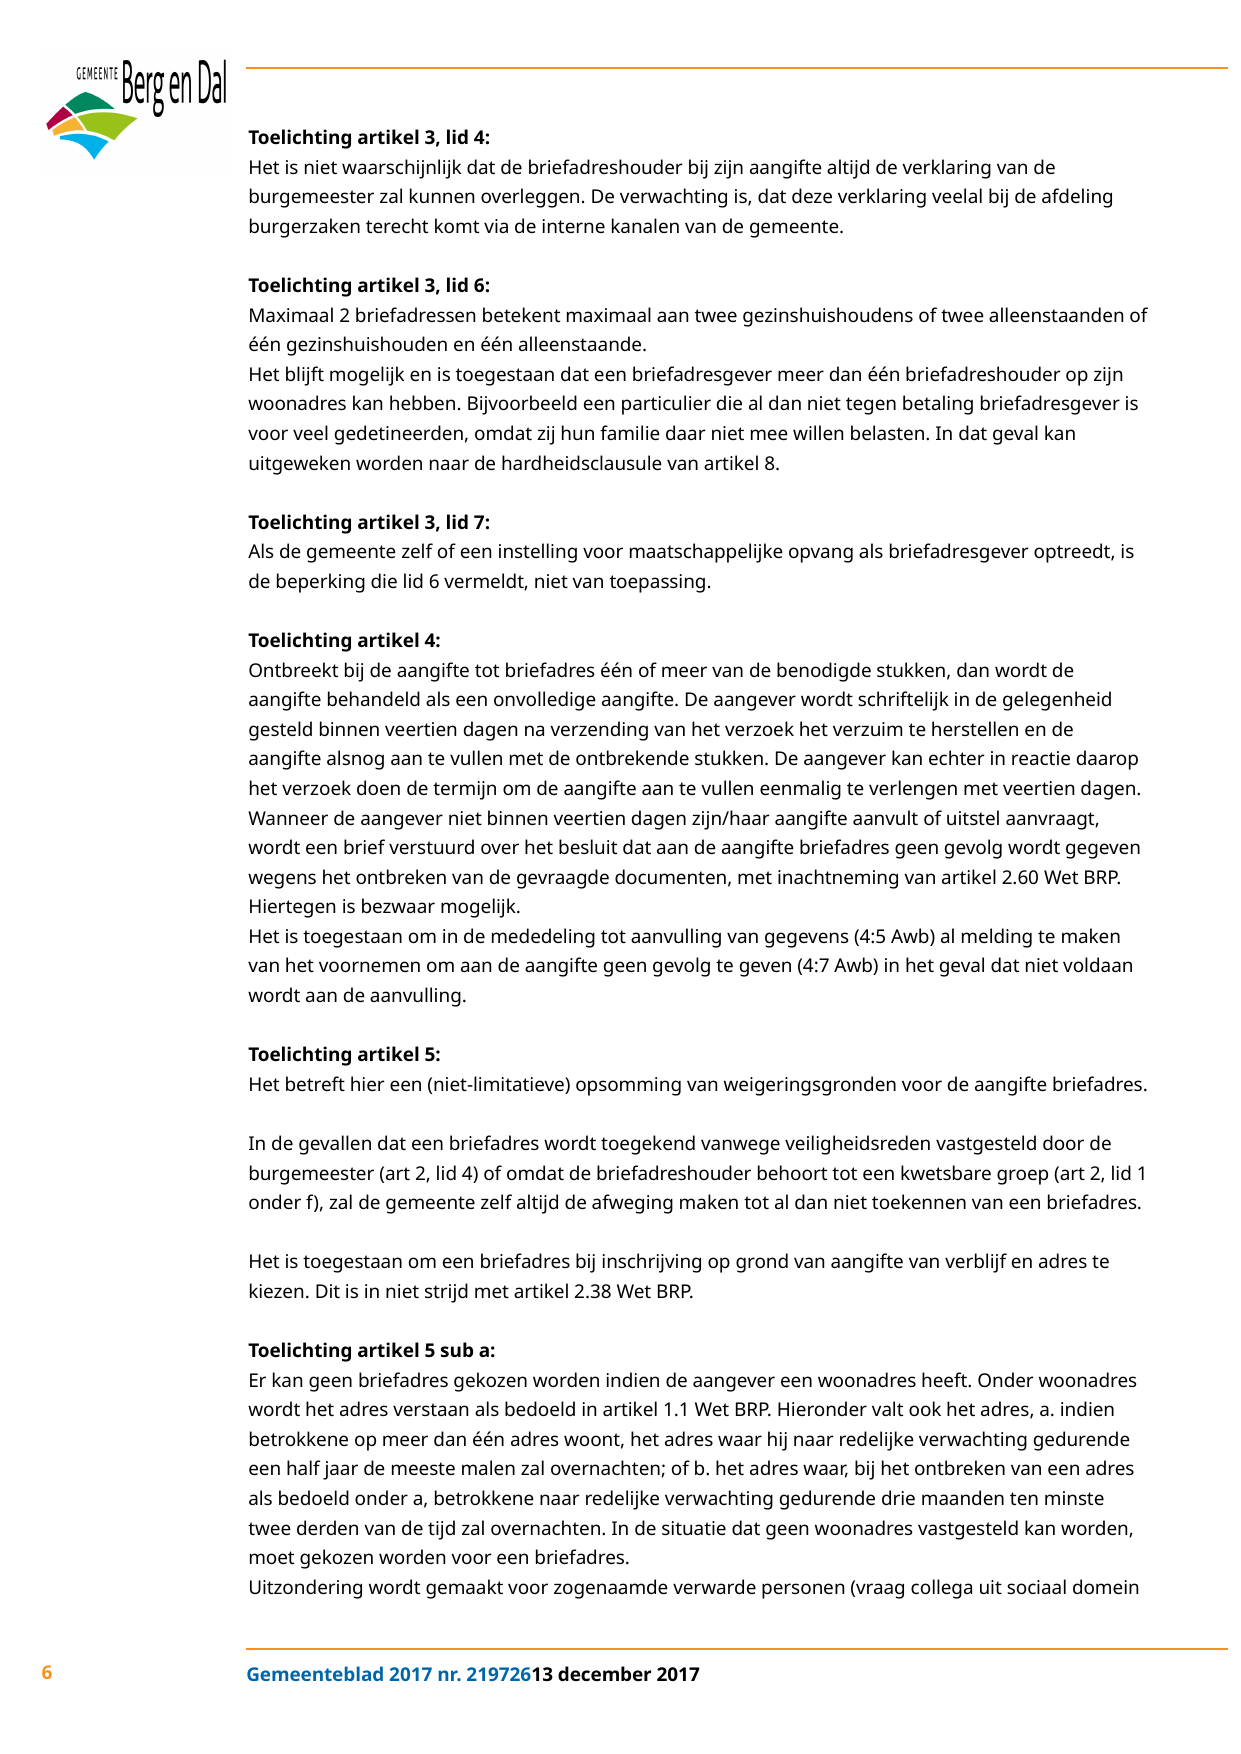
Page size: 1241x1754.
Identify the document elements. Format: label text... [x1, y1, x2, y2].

text Uitzondering wordt gemaakt voor zogenaamde verwarde personen (vraag collega uit sociaal domein [248, 1574, 1152, 1600]
text Toelichting artikel 5 sub a: [248, 1337, 1152, 1363]
text Toelichting artikel 3, lid 4: [248, 124, 1152, 150]
picture [41, 47, 231, 172]
text In de gevallen dat een briefadres wordt toegekend vanwege veiligheidsreden vastgesteld door de burgemeester (art 2, lid 4) of omdat de briefadreshouder behoort tot een kwetsbare groep (art 2, lid 1 onder f), zal de gemeente zelf altijd de afweging maken tot al dan niet toekennen van een briefadres. [248, 1130, 1152, 1215]
text Het betreft hier een (niet-limitatieve) opsomming van weigeringsgronden voor de aangifte briefadres. [248, 1071, 1152, 1097]
text Maximaal 2 briefadressen betekent maximaal aan twee gezinshuishoudens of twee alleenstaanden of één gezinshuishouden en één alleenstaande. [248, 302, 1152, 357]
text Toelichting artikel 3, lid 7: [248, 509, 1152, 535]
text Het is toegestaan om in de mededeling tot aanvulling van gegevens (4:5 Awb) al melding te maken van het voornemen om aan de aangifte geen gevolg te geven (4:7 Awb) in het geval dat niet voldaan wordt aan de aanvulling. [248, 923, 1152, 1008]
text Wanneer de aangever niet binnen veertien dagen zijn/haar aangifte aanvult of uitstel aanvraagt, wordt een brief verstuurd over het besluit dat aan de aangifte briefadres geen gevolg wordt gegeven wegens het ontbreken van de gevraagde documenten, met inachtneming van artikel 2.60 Wet BRP. Hiertegen is bezwaar mogelijk. [248, 805, 1152, 919]
text Toelichting artikel 4: [248, 627, 1152, 653]
text Ontbreekt bij de aangifte tot briefadres één of meer van de benodigde stukken, dan wordt de aangifte behandeld als een onvolledige aangifte. De aangever wordt schriftelijk in de gelegenheid gesteld binnen veertien dagen na verzending van het verzoek het verzuim te herstellen en de aangifte alsnog aan te vullen met de ontbrekende stukken. De aangever kan echter in reactie daarop het verzoek doen de termijn om de aangifte aan te vullen eenmalig te verlengen met veertien dagen. [248, 657, 1152, 801]
text Toelichting artikel 5: [248, 1041, 1152, 1067]
text Toelichting artikel 3, lid 6: [248, 272, 1152, 298]
text Het is niet waarschijnlijk dat de briefadreshouder bij zijn aangifte altijd de verklaring van de burgemeester zal kunnen overleggen. De verwachting is, dat deze verklaring veelal bij de afdeling burgerzaken terecht komt via de interne kanalen van de gemeente. [248, 154, 1152, 239]
text Het blijft mogelijk en is toegestaan dat een briefadresgever meer dan één briefadreshouder op zijn woonadres kan hebben. Bijvoorbeeld een particulier die al dan niet tegen betaling briefadresgever is voor veel gedetineerden, omdat zij hun familie daar niet mee willen belasten. In dat geval kan uitgeweken worden naar de hardheidsclausule van artikel 8. [248, 361, 1152, 476]
text Het is toegestaan om een briefadres bij inschrijving op grond van aangifte van verblijf en adres te kiezen. Dit is in niet strijd met artikel 2.38 Wet BRP. [248, 1248, 1152, 1304]
text Er kan geen briefadres gekozen worden indien de aangever een woonadres heeft. Onder woonadres wordt het adres verstaan als bedoeld in artikel 1.1 Wet BRP. Hieronder valt ook het adres, a. indien betrokkene op meer dan één adres woont, het adres waar hij naar redelijke verwachting gedurende een half jaar de meeste malen zal overnachten; of b. het adres waar, bij het ontbreken van een adres als bedoeld onder a, betrokkene naar redelijke verwachting gedurende drie maanden ten minste twee derden van de tijd zal overnachten. In de situatie dat geen woonadres vastgesteld kan worden, moet gekozen worden voor een briefadres. [248, 1367, 1152, 1570]
text Als de gemeente zelf of een instelling voor maatschappelijke opvang als briefadresgever optreedt, is de beperking die lid 6 vermeldt, niet van toepassing. [248, 538, 1152, 594]
